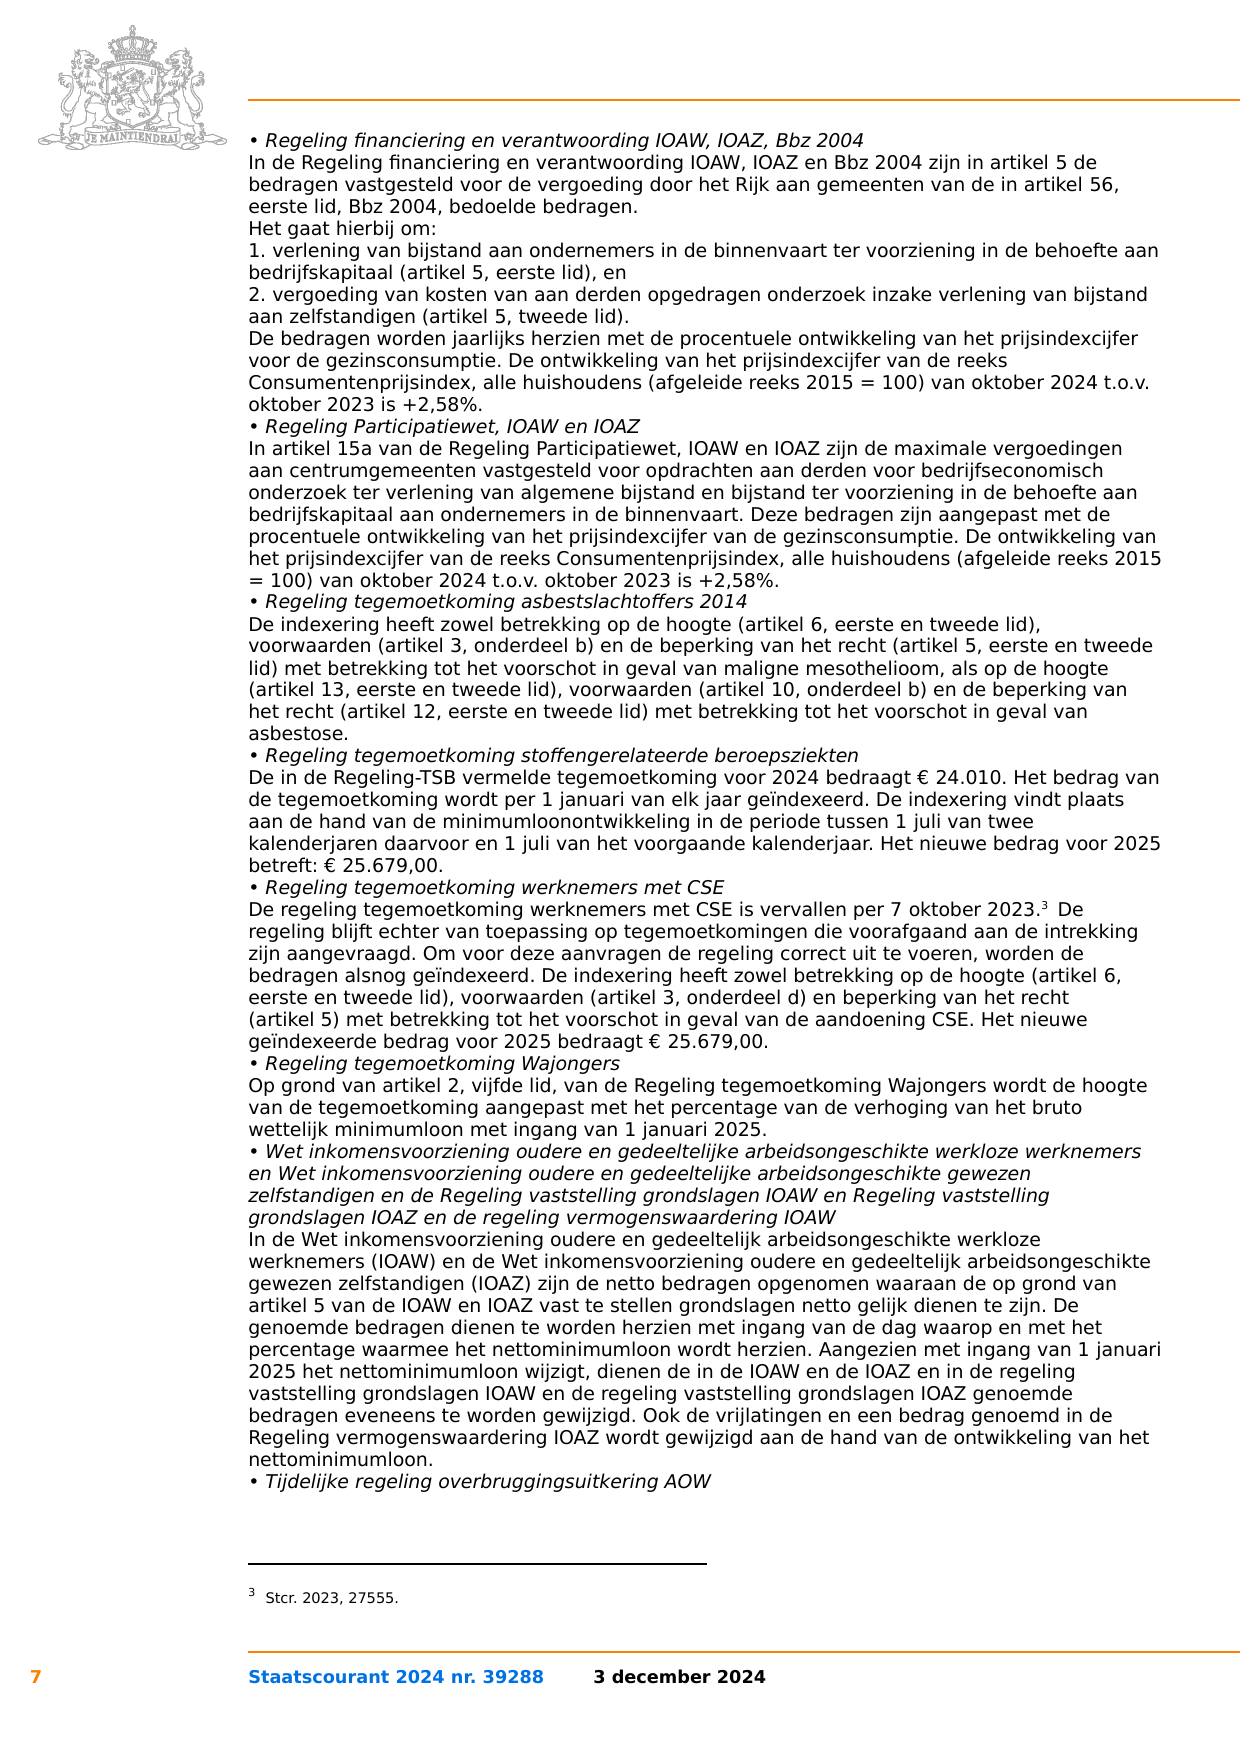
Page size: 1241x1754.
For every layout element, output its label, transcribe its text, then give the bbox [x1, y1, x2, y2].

text De bedragen worden jaarlijks herzien met de procentuele ontwikkeling van het prijsindexcijfer voor de gezinsconsumptie. De ontwikkeling van het prijsindexcijfer van de reeks Consumentenprijsindex, alle huishoudens (afgeleide reeks 2015 = 100) van oktober 2024 t.o.v. oktober 2023 is +2,58%. [248, 328, 1163, 416]
text In de Regeling financiering en verantwoording IOAW, IOAZ en Bbz 2004 zijn in artikel 5 de bedragen vastgesteld voor de vergoeding door het Rijk aan gemeenten van de in artikel 56, eerste lid, Bbz 2004, bedoelde bedragen. [248, 152, 1163, 218]
text 1. verlening van bijstand aan ondernemers in de binnenvaart ter voorziening in de behoefte aan bedrijfskapitaal (artikel 5, eerste lid), en [248, 240, 1163, 284]
text • Regeling financiering en verantwoording IOAW, IOAZ, Bbz 2004 [248, 130, 1163, 152]
text De regeling tegemoetkoming werknemers met CSE is vervallen per 7 oktober 2023. De regeling blijft echter van toepassing op tegemoetkomingen die voorafgaand aan de intrekking zijn aangevraagd. Om voor deze aanvragen de regeling correct uit te voeren, worden de bedragen alsnog geïndexeerd. De indexering heeft zowel betrekking op de hoogte (artikel 6, eerste en tweede lid), voorwaarden (artikel 3, onderdeel d) en beperking van het recht (artikel 5) met betrekking tot het voorschot in geval van de aandoening CSE. Het nieuwe geïndexeerde bedrag voor 2025 bedraagt € 25.679,00. [248, 899, 1163, 1053]
text Op grond van artikel 2, vijfde lid, van de Regeling tegemoetkoming Wajongers wordt de hoogte van de tegemoetkoming aangepast met het percentage van de verhoging van het bruto wettelijk minimumloon met ingang van 1 januari 2025. [248, 1075, 1163, 1141]
text • Regeling tegemoetkoming Wajongers [248, 1053, 1163, 1075]
text In de Wet inkomensvoorziening oudere en gedeeltelijk arbeidsongeschikte werkloze werknemers (IOAW) en de Wet inkomensvoorziening oudere en gedeeltelijk arbeidsongeschikte gewezen zelfstandigen (IOAZ) zijn de netto bedragen opgenomen waaraan de op grond van artikel 5 van de IOAW en IOAZ vast te stellen grondslagen netto gelijk dienen te zijn. De genoemde bedragen dienen te worden herzien met ingang van de dag waarop en met het percentage waarmee het nettominimumloon wordt herzien. Aangezien met ingang van 1 januari 2025 het nettominimumloon wijzigt, dienen de in de IOAW en de IOAZ en in de regeling vaststelling grondslagen IOAW en de regeling vaststelling grondslagen IOAZ genoemde bedragen eveneens te worden gewijzigd. Ook de vrijlatingen en een bedrag genoemd in de Regeling vermogenswaardering IOAZ wordt gewijzigd aan de hand van de ontwikkeling van het nettominimumloon. [248, 1229, 1163, 1471]
text • Regeling tegemoetkoming asbestslachtoffers 2014 [248, 591, 1163, 613]
text 2. vergoeding van kosten van aan derden opgedragen onderzoek inzake verlening van bijstand aan zelfstandigen (artikel 5, tweede lid). [248, 284, 1163, 328]
text • Regeling Participatiewet, IOAW en IOAZ [248, 416, 1163, 438]
text • Tijdelijke regeling overbruggingsuitkering AOW [248, 1471, 1163, 1493]
picture [38, 25, 227, 150]
text Stcr. 2023, 27555. [248, 1586, 1163, 1608]
text • Wet inkomensvoorziening oudere en gedeeltelijke arbeidsongeschikte werkloze werknemers en Wet inkomensvoorziening oudere en gedeeltelijke arbeidsongeschikte gewezen zelfstandigen en de Regeling vaststelling grondslagen IOAW en Regeling vaststelling grondslagen IOAZ en de regeling vermogenswaardering IOAW [248, 1141, 1163, 1229]
text De indexering heeft zowel betrekking op de hoogte (artikel 6, eerste en tweede lid), voorwaarden (artikel 3, onderdeel b) en de beperking van het recht (artikel 5, eerste en tweede lid) met betrekking tot het voorschot in geval van maligne mesothelioom, als op de hoogte (artikel 13, eerste en tweede lid), voorwaarden (artikel 10, onderdeel b) en de beperking van het recht (artikel 12, eerste en tweede lid) met betrekking tot het voorschot in geval van asbestose. [248, 613, 1163, 745]
text Het gaat hierbij om: [248, 218, 1163, 240]
text • Regeling tegemoetkoming stoffengerelateerde beroepsziekten [248, 745, 1163, 767]
text • Regeling tegemoetkoming werknemers met CSE [248, 877, 1163, 899]
text In artikel 15a van de Regeling Participatiewet, IOAW en IOAZ zijn de maximale vergoedingen aan centrumgemeenten vastgesteld voor opdrachten aan derden voor bedrijfseconomisch onderzoek ter verlening van algemene bijstand en bijstand ter voorziening in de behoefte aan bedrijfskapitaal aan ondernemers in de binnenvaart. Deze bedragen zijn aangepast met de procentuele ontwikkeling van het prijsindexcijfer van de gezinsconsumptie. De ontwikkeling van het prijsindexcijfer van de reeks Consumentenprijsindex, alle huishoudens (afgeleide reeks 2015 = 100) van oktober 2024 t.o.v. oktober 2023 is +2,58%. [248, 438, 1163, 591]
text De in de Regeling-TSB vermelde tegemoetkoming voor 2024 bedraagt € 24.010. Het bedrag van de tegemoetkoming wordt per 1 januari van elk jaar geïndexeerd. De indexering vindt plaats aan de hand van de minimumloonontwikkeling in de periode tussen 1 juli van twee kalenderjaren daarvoor en 1 juli van het voorgaande kalenderjaar. Het nieuwe bedrag voor 2025 betreft: € 25.679,00. [248, 767, 1163, 877]
